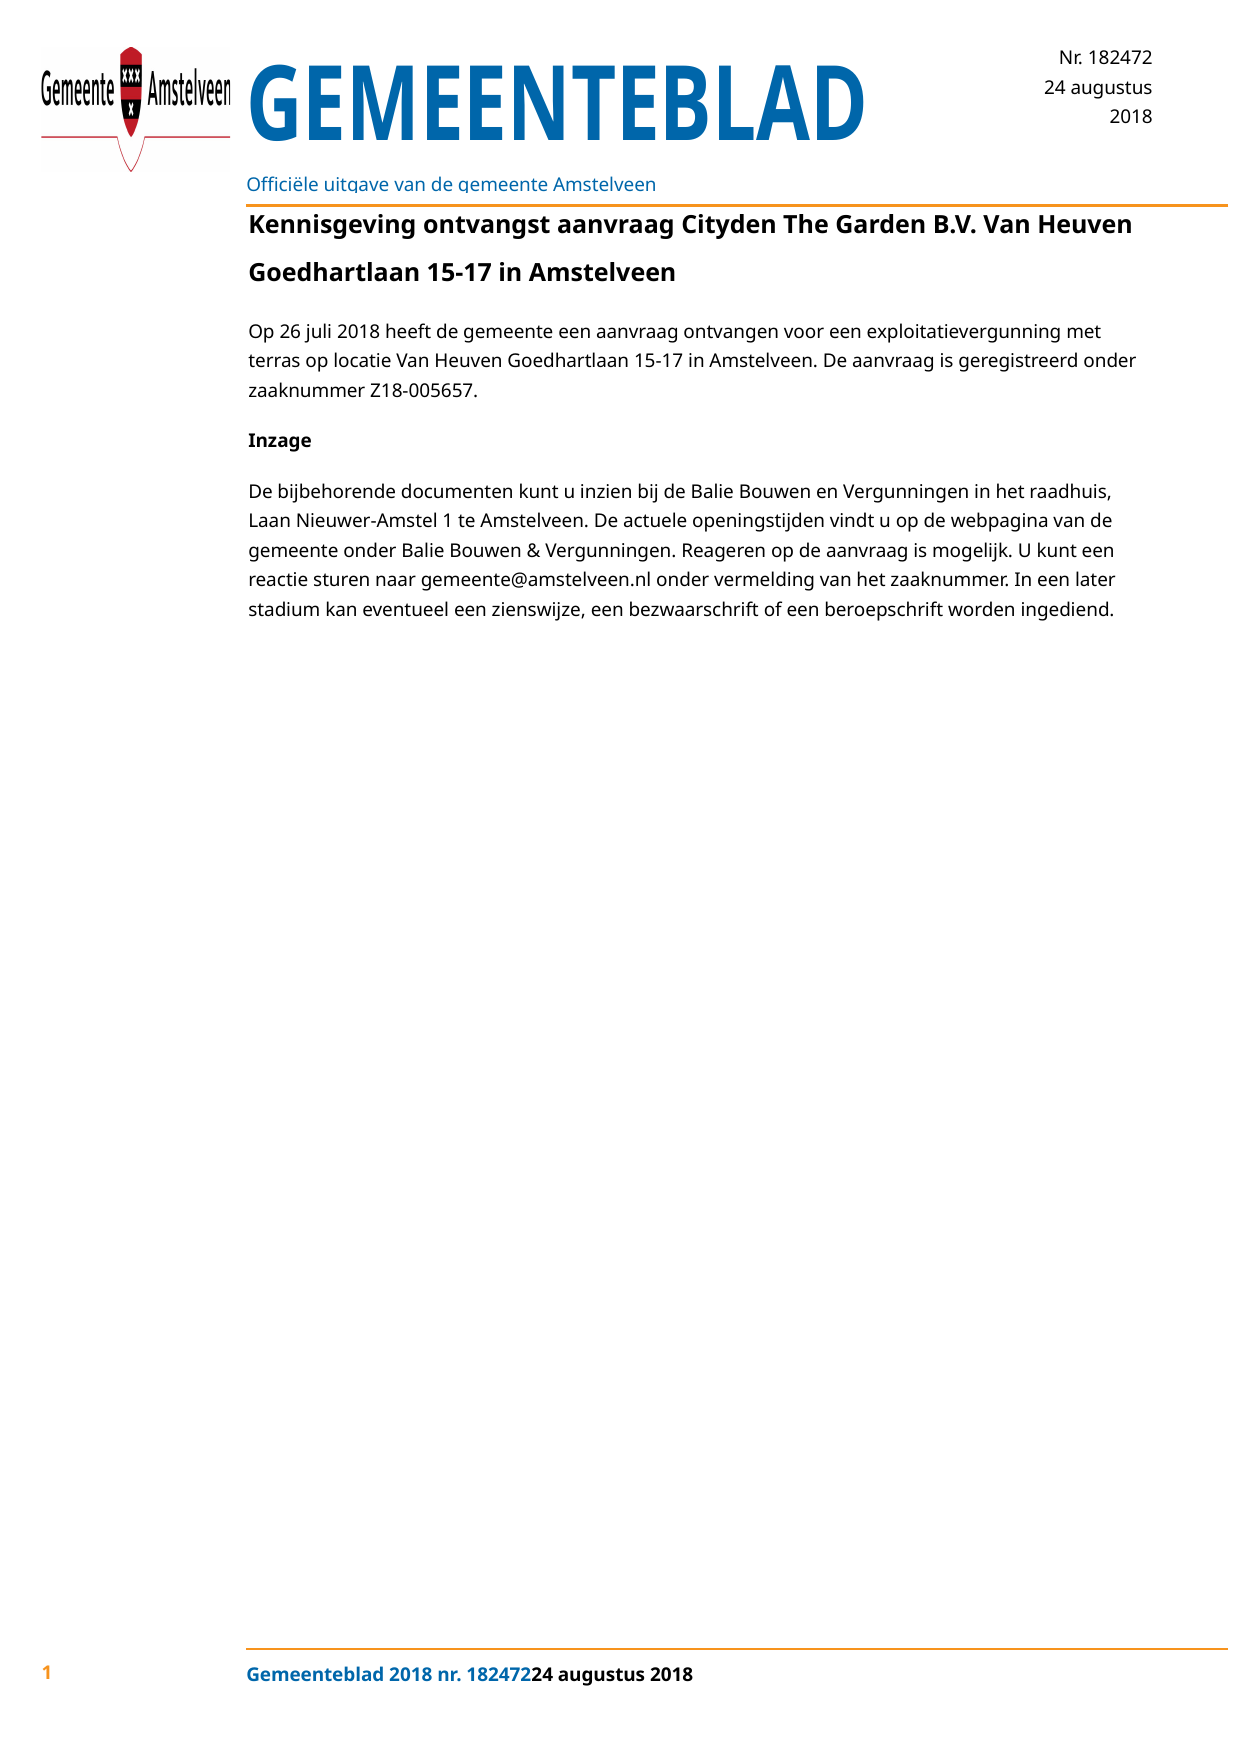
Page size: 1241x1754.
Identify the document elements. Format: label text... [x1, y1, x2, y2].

text Inzage [248, 427, 1152, 453]
picture [41, 47, 231, 172]
text Kennisgeving ontvangst aanvraag Cityden The Garden B.V. Van Heuven Goedhartlaan 15-17 in Amstelveen [248, 207, 1152, 288]
text Op 26 juli 2018 heeft de gemeente een aanvraag ontvangen voor een exploitatievergunning met terras op locatie Van Heuven Goedhartlaan 15-17 in Amstelveen. De aanvraag is geregistreerd onder zaaknummer Z18-005657. [248, 318, 1152, 403]
text De bijbehorende documenten kunt u inzien bij de Balie Bouwen en Vergunningen in het raadhuis, Laan Nieuwer-Amstel 1 te Amstelveen. De actuele openingstijden vindt u op de webpagina van de gemeente onder Balie Bouwen & Vergunningen. Reageren op de aanvraag is mogelijk. U kunt een reactie sturen naar gemeente@amstelveen.nl onder vermelding van het zaaknummer. In een later stadium kan eventueel een zienswijze, een bezwaarschrift of een beroepschrift worden ingediend. [248, 478, 1152, 622]
